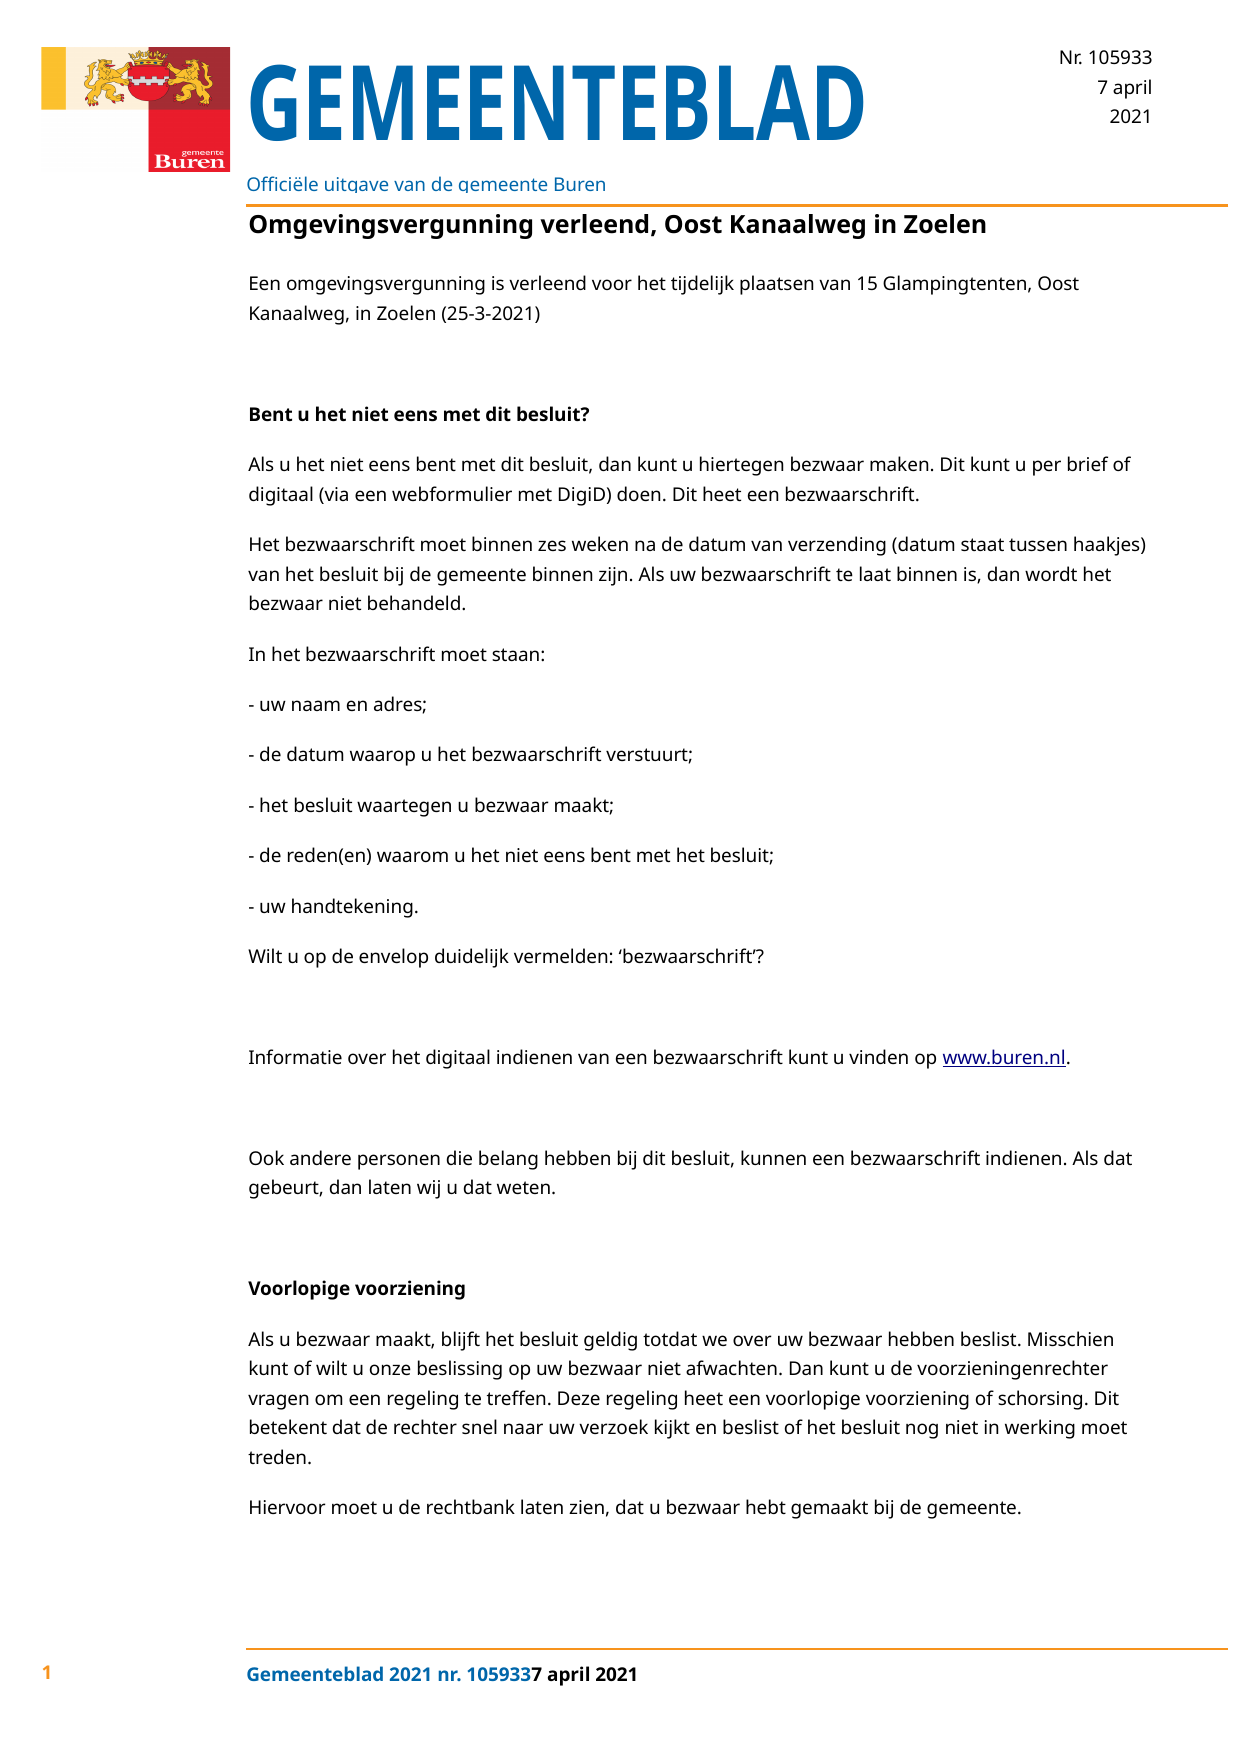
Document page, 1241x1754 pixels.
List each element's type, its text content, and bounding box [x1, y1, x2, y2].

text - de reden(en) waarom u het niet eens bent met het besluit; [248, 842, 1152, 868]
text Bent u het niet eens met dit besluit? [248, 401, 1152, 426]
text In het bezwaarschrift moet staan: [248, 641, 1152, 666]
text Omgevingsvergunning verleend, Oost Kanaalweg in Zoelen [248, 207, 1152, 241]
text Als u bezwaar maakt, blijft het besluit geldig totdat we over uw bezwaar hebben beslist. Misschien kunt of wilt u onze beslissing op uw bezwaar niet afwachten. Dan kunt u de voorzieningenrechter vragen om een regeling te treffen. Deze regeling heet een voorlopige voorziening of schorsing. Dit betekent dat de rechter snel naar uw verzoek kijkt en beslist of het besluit nog niet in werking moet treden. [248, 1326, 1152, 1470]
text Voorlopige voorziening [248, 1275, 1152, 1301]
text - uw naam en adres; [248, 691, 1152, 717]
text - de datum waarop u het bezwaarschrift verstuurt; [248, 742, 1152, 767]
text Ook andere personen die belang hebben bij dit besluit, kunnen een bezwaarschrift indienen. Als dat gebeurt, dan laten wij u dat weten. [248, 1145, 1152, 1200]
picture [41, 47, 231, 172]
text - uw handtekening. [248, 893, 1152, 918]
text Het bezwaarschrift moet binnen zes weken na de datum van verzending (datum staat tussen haakjes) van het besluit bij de gemeente binnen zijn. Als uw bezwaarschrift te laat binnen is, dan wordt het bezwaar niet behandeld. [248, 531, 1152, 616]
text Als u het niet eens bent met dit besluit, dan kunt u hiertegen bezwaar maken. Dit kunt u per brief of digitaal (via een webformulier met DigiD) doen. Dit heet een bezwaarschrift. [248, 451, 1152, 506]
text Een omgevingsvergunning is verleend voor het tijdelijk plaatsen van 15 Glampingtenten, Oost Kanaalweg, in Zoelen (25-3-2021) [248, 270, 1152, 326]
text Wilt u op de envelop duidelijk vermelden: ‘bezwaarschrift’? [248, 943, 1152, 969]
text - het besluit waartegen u bezwaar maakt; [248, 792, 1152, 818]
text Informatie over het digitaal indienen van een bezwaarschrift kunt u vinden op www.buren.nl. [248, 1044, 1152, 1070]
text Hiervoor moet u de rechtbank laten zien, dat u bezwaar hebt gemaakt bij de gemeente. [248, 1494, 1152, 1520]
